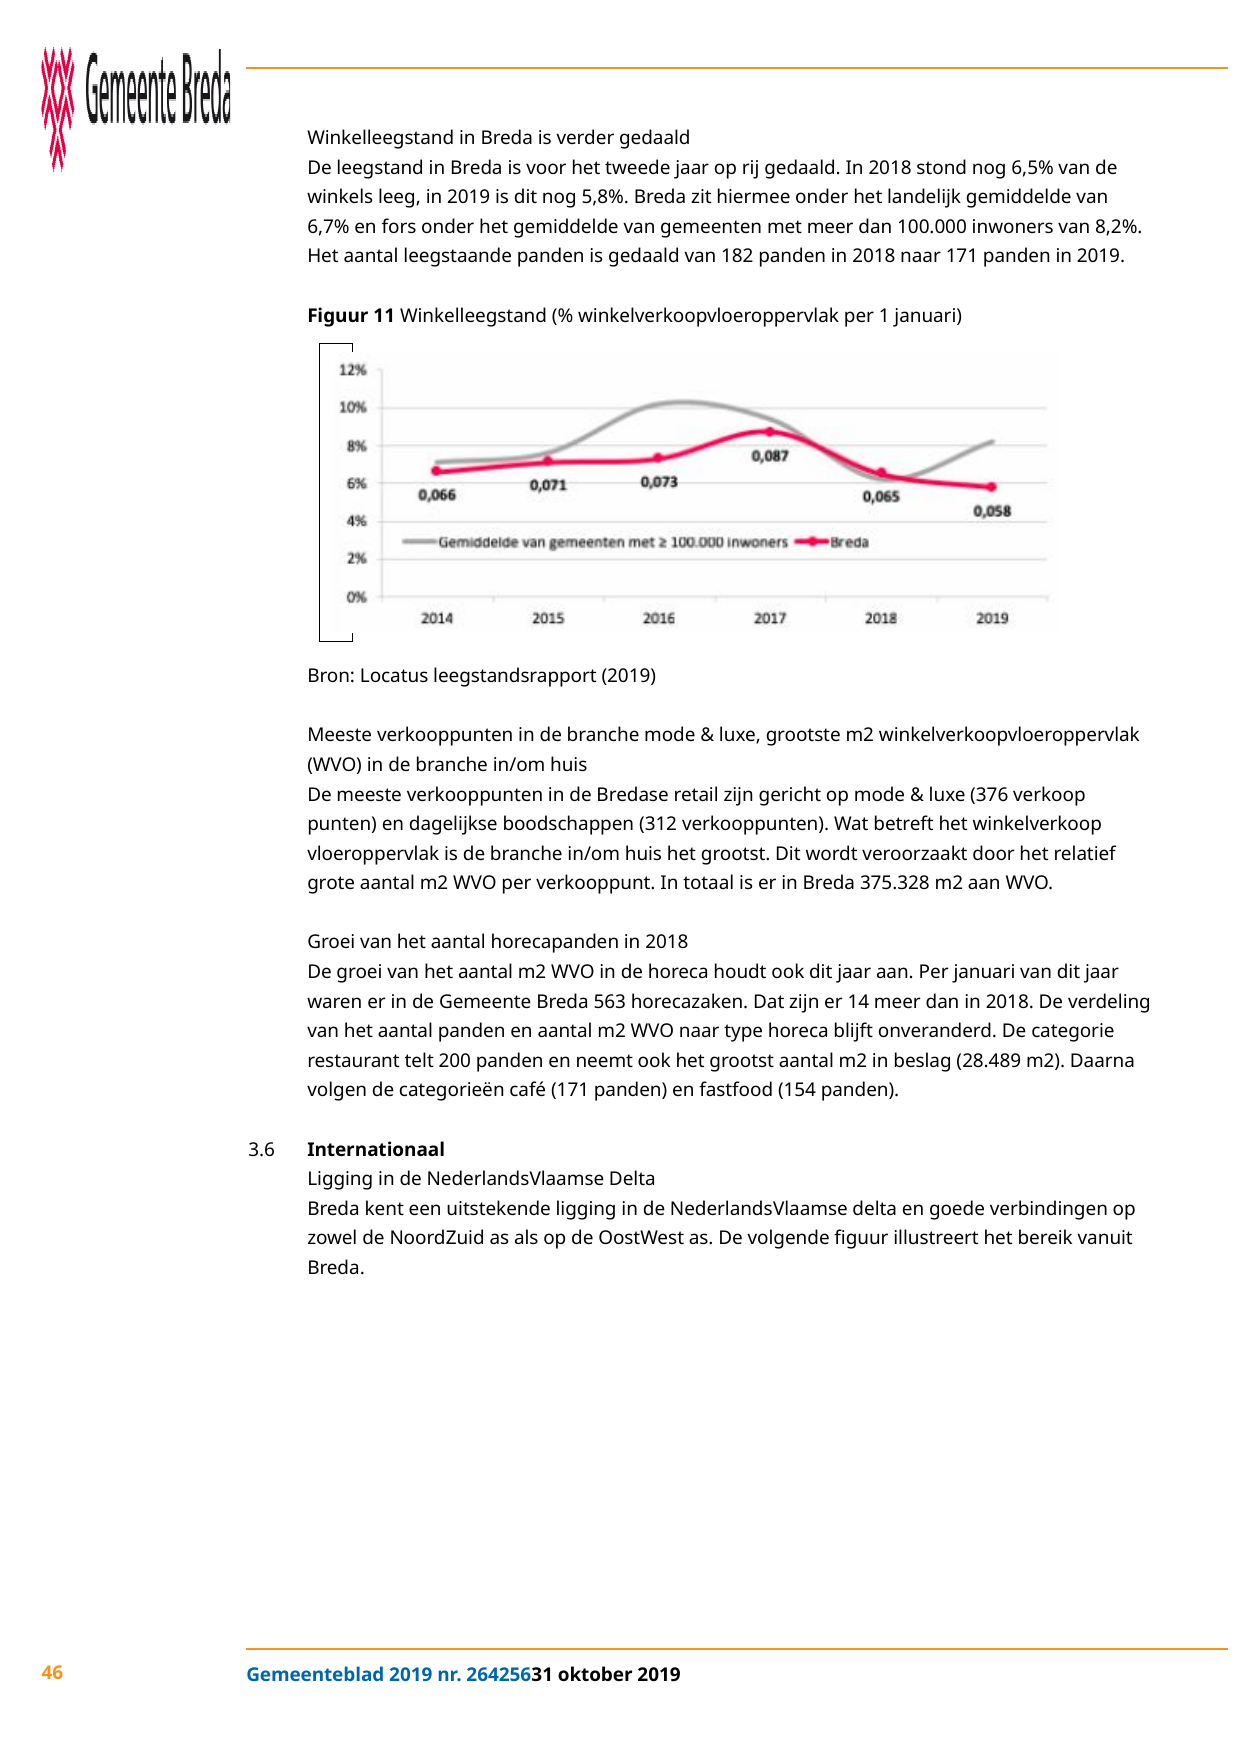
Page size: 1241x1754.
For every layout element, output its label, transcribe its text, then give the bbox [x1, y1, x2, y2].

list De groei van het aantal m2 WVO in de horeca houdt ook dit jaar aan. Per januari van dit jaar waren er in de Gemeente Breda 563 horecazaken. Dat zijn er 14 meer dan in 2018. De verdeling van het aantal panden en aantal m2 WVO naar type horeca blijft onveranderd. De categorie restaurant telt 200 panden en neemt ook het grootst aantal m2 in beslag (28.489 m2). Daarna volgen de categorieën café (171 panden) en fastfood (154 panden). [248, 958, 1152, 1102]
list Breda kent een uitstekende ligging in de Nederlands­Vlaamse delta en goede verbindingen op zowel de Noord­Zuid as als op de Oost­West as. De volgende figuur illustreert het bereik vanuit Breda. [248, 1195, 1152, 1280]
list Groei van het aantal horecapanden in 2018 [248, 929, 1152, 954]
list De leegstand in Breda is voor het tweede jaar op rij gedaald. In 2018 stond nog 6,5% van de winkels leeg, in 2019 is dit nog 5,8%. Breda zit hiermee onder het landelijk gemiddelde van 6,7% en fors onder het gemiddelde van gemeenten met meer dan 100.000 inwoners van 8,2%. Het aantal leegstaande panden is gedaald van 182 panden in 2018 naar 171 panden in 2019. [248, 154, 1152, 268]
list Internationaal [248, 1136, 1152, 1162]
picture [41, 47, 231, 172]
picture [327, 352, 1059, 633]
list Bron: Locatus leegstandsrapport (2019) [248, 662, 1152, 688]
list Meeste verkooppunten in de branche mode & luxe, grootste m2 winkelverkoopvloeroppervlak (WVO) in de branche in/om huis [248, 722, 1152, 777]
list De meeste verkooppunten in de Bredase retail zijn gericht op mode & luxe (376 verkoop punten) en dagelijkse boodschappen (312 verkooppunten). Wat betreft het winkelverkoop vloeroppervlak is de branche in/om huis het grootst. Dit wordt veroorzaakt door het relatief grote aantal m2 WVO per verkooppunt. In totaal is er in Breda 375.328 m2 aan WVO. [248, 781, 1152, 895]
list Figuur 11 Winkelleegstand (% winkelverkoopvloeroppervlak per 1 januari) [248, 302, 1152, 328]
list Winkelleegstand in Breda is verder gedaald [248, 124, 1152, 150]
list Ligging in de Nederlands­Vlaamse Delta [248, 1165, 1152, 1191]
